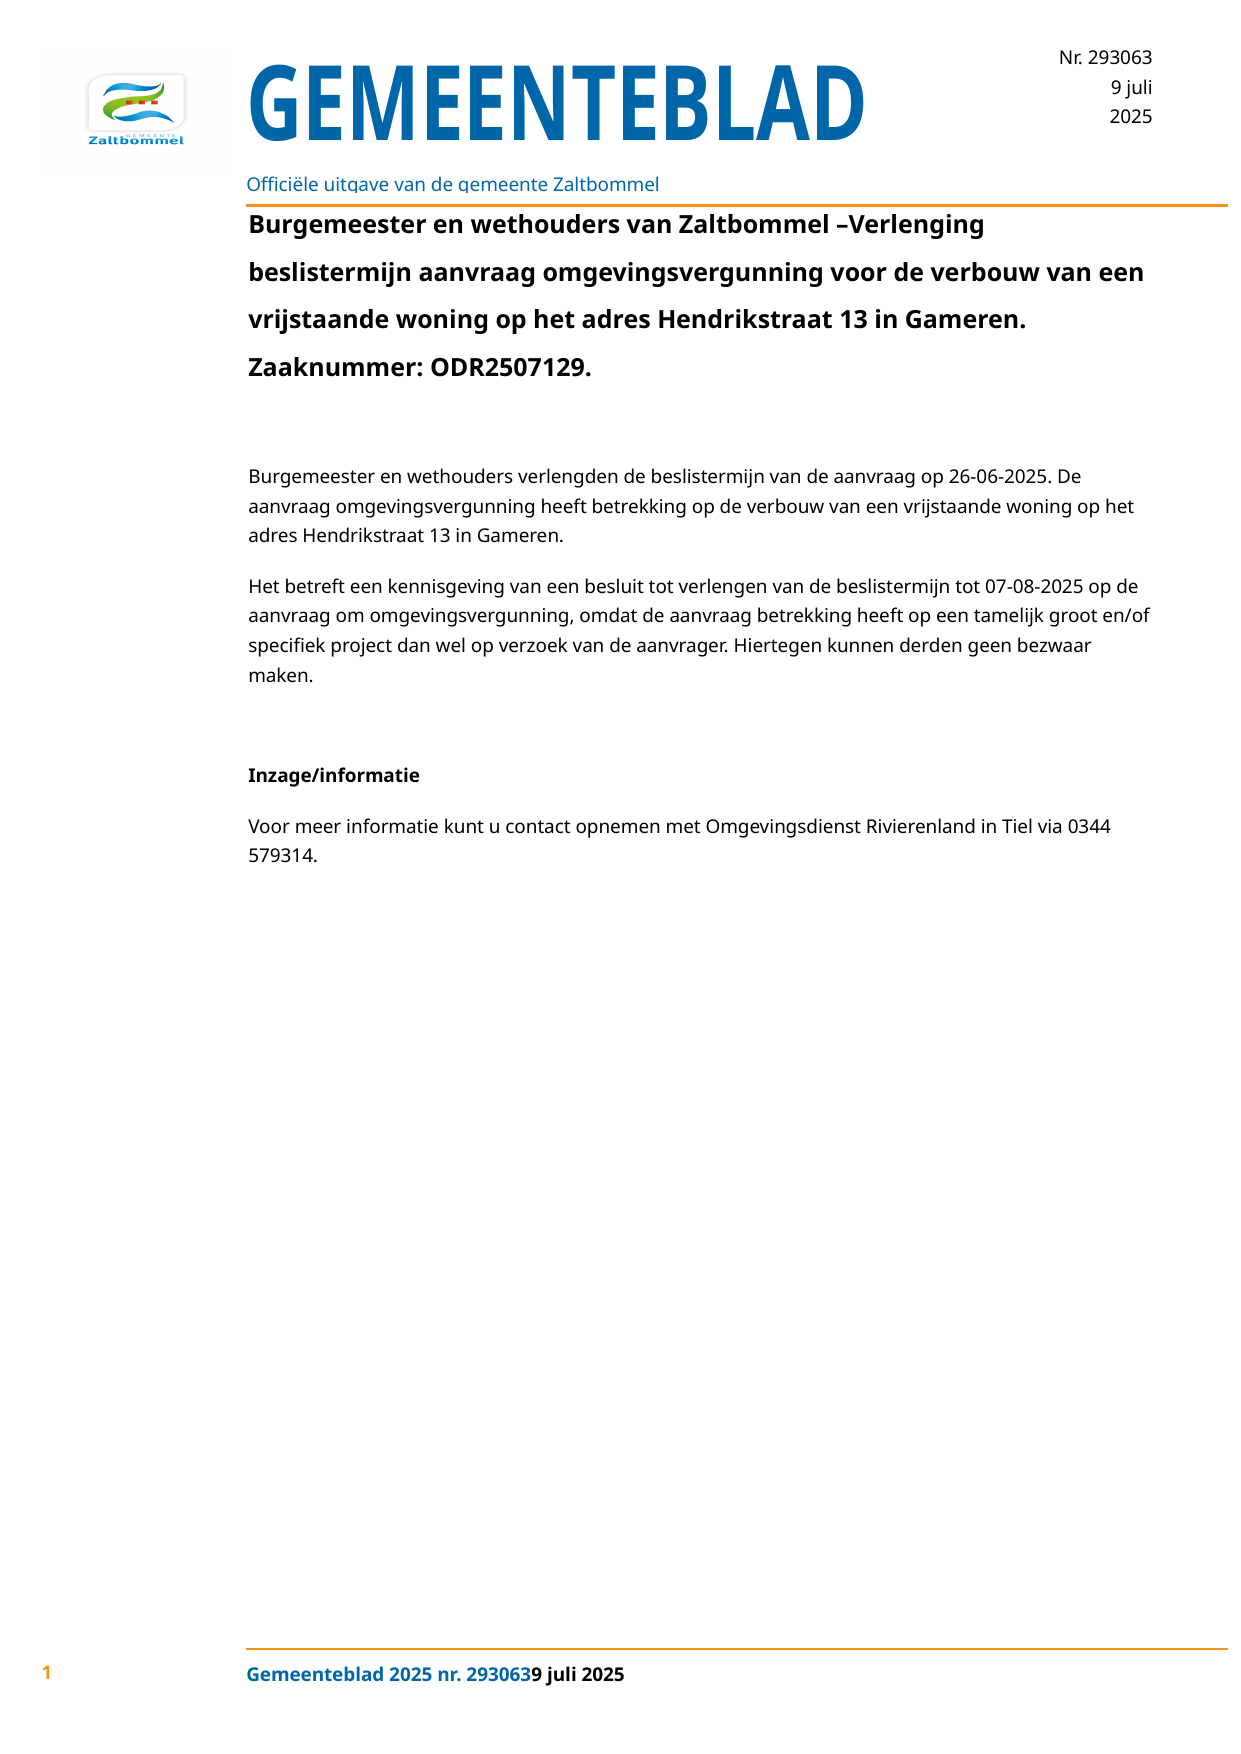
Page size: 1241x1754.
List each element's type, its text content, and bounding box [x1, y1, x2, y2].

text Voor meer informatie kunt u contact opnemen met Omgevingsdienst Rivierenland in Tiel via 0344 579314. [248, 813, 1152, 868]
text Burgemeester en wethouders verlengden de beslistermijn van de aanvraag op 26-06-2025. De aanvraag omgevingsvergunning heeft betrekking op de verbouw van een vrijstaande woning op het adres Hendrikstraat 13 in Gameren. [248, 463, 1152, 548]
text Burgemeester en wethouders van Zaltbommel –Verlenging beslistermijn aanvraag omgevingsvergunning voor de verbouw van een vrijstaande woning op het adres Hendrikstraat 13 in Gameren. Zaaknummer: ODR2507129. [248, 207, 1152, 384]
text Inzage/informatie [248, 763, 1152, 788]
text Het betreft een kennisgeving van een besluit tot verlengen van de beslistermijn tot 07-08-2025 op de aanvraag om omgevingsvergunning, omdat de aanvraag betrekking heeft op een tamelijk groot en/of specifiek project dan wel op verzoek van de aanvrager. Hiertegen kunnen derden geen bezwaar maken. [248, 573, 1152, 688]
picture [41, 47, 231, 172]
